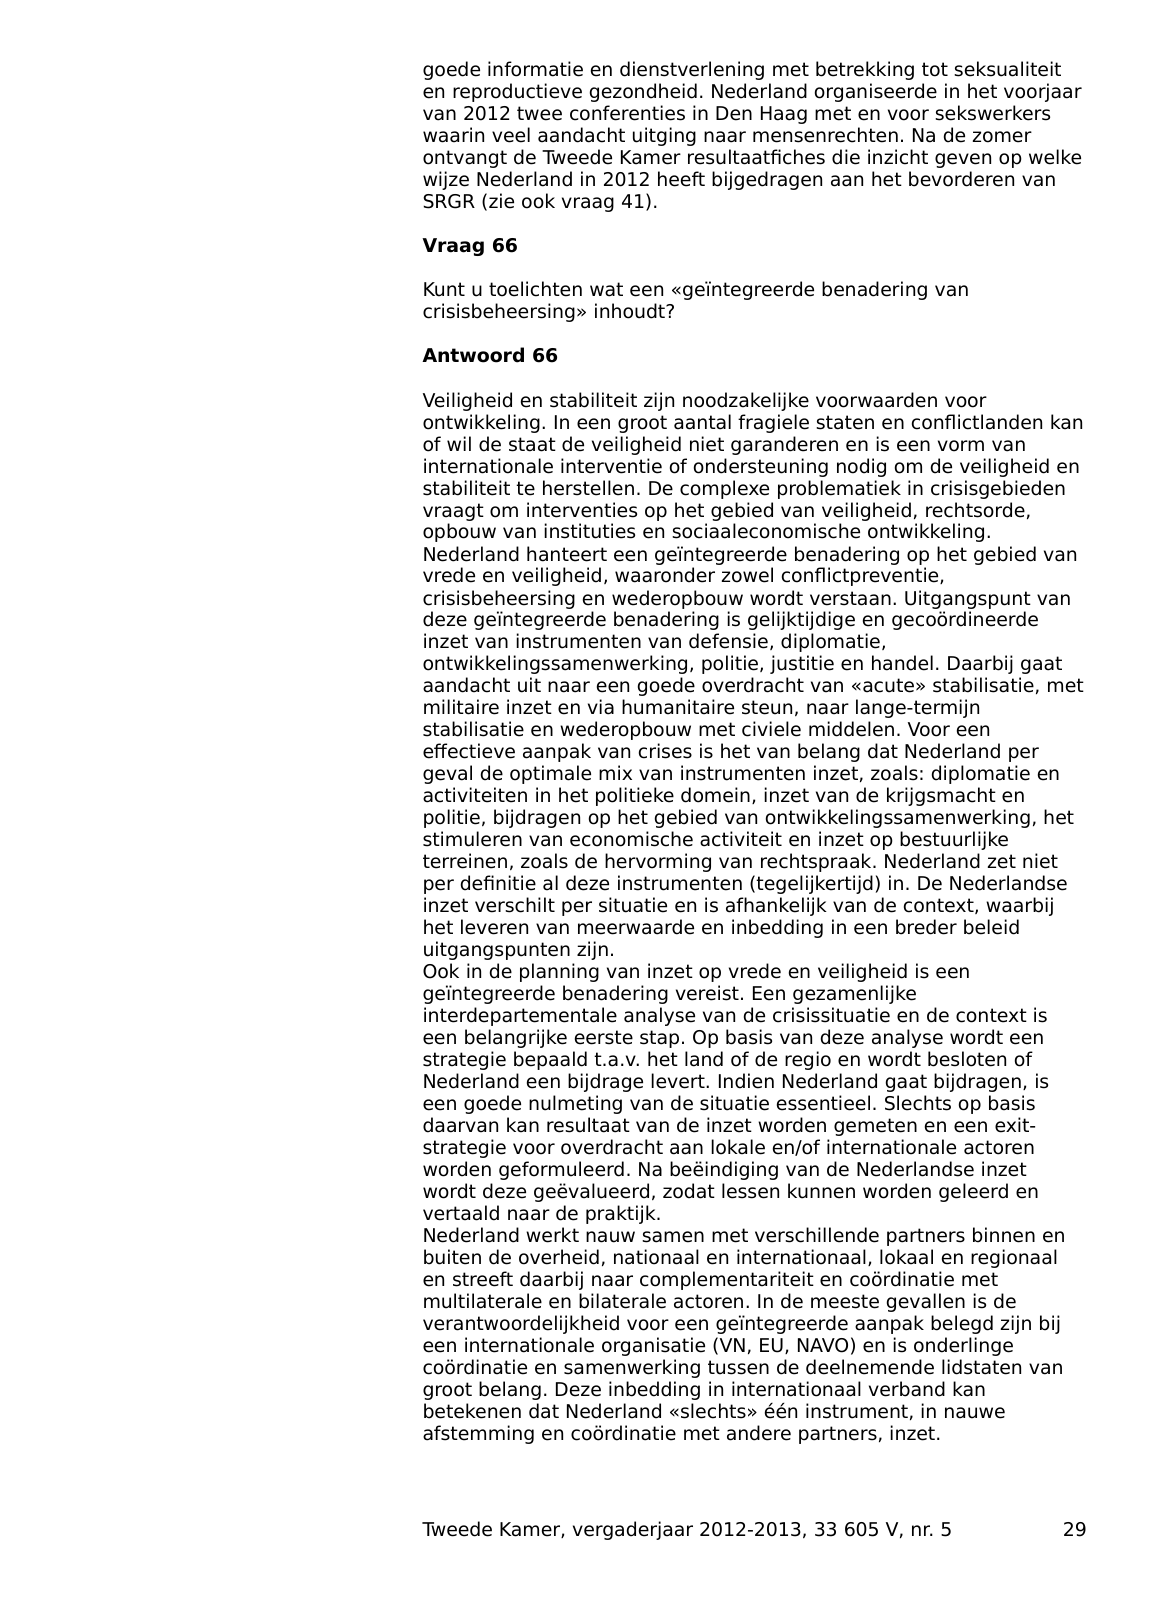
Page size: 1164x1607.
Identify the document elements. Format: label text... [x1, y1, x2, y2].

text Nederland werkt nauw samen met verschillende partners binnen en buiten de overheid, nationaal en internationaal, lokaal en regionaal en streeft daarbij naar complementariteit en coördinatie met multilaterale en bilaterale actoren. In de meeste gevallen is de verantwoordelijkheid voor een geïntegreerde aanpak belegd zijn bij een internationale organisatie (VN, EU, NAVO) en is onderlinge coördinatie en samenwerking tussen de deelnemende lidstaten van groot belang. Deze inbedding in internationaal verband kan betekenen dat Nederland «slechts» één instrument, in nauwe afstemming en coördinatie met andere partners, inzet. [422, 1225, 1087, 1444]
text Ook in de planning van inzet op vrede en veiligheid is een geïntegreerde benadering vereist. Een gezamenlijke interdepartementale analyse van de crisissituatie en de context is een belangrijke eerste stap. Op basis van deze analyse wordt een strategie bepaald t.a.v. het land of de regio en wordt besloten of Nederland een bijdrage levert. Indien Nederland gaat bijdragen, is een goede nulmeting van de situatie essentieel. Slechts op basis daarvan kan resultaat van de inzet worden gemeten en een exit-strategie voor overdracht aan lokale en/of internationale actoren worden geformuleerd. Na beëindiging van de Nederlandse inzet wordt deze geëvalueerd, zodat lessen kunnen worden geleerd en vertaald naar de praktijk. [422, 961, 1087, 1225]
text Veiligheid en stabiliteit zijn noodzakelijke voorwaarden voor ontwikkeling. In een groot aantal fragiele staten en conflictlanden kan of wil de staat de veiligheid niet garanderen en is een vorm van internationale interventie of ondersteuning nodig om de veiligheid en stabiliteit te herstellen. De complexe problematiek in crisisgebieden vraagt om interventies op het gebied van veiligheid, rechtsorde, opbouw van instituties en sociaaleconomische ontwikkeling. [422, 389, 1087, 543]
subtitle Vraag 66 [422, 235, 1087, 257]
subtitle Antwoord 66 [422, 345, 1087, 367]
text goede informatie en dienstverlening met betrekking tot seksualiteit en reproductieve gezondheid. Nederland organiseerde in het voorjaar van 2012 twee conferenties in Den Haag met en voor sekswerkers waarin veel aandacht uitging naar mensenrechten. Na de zomer ontvangt de Tweede Kamer resultaatfiches die inzicht geven op welke wijze Nederland in 2012 heeft bijgedragen aan het bevorderen van SRGR (zie ook vraag 41). [422, 59, 1087, 213]
text Kunt u toelichten wat een «geïntegreerde benadering van crisisbeheersing» inhoudt? [422, 279, 1087, 323]
text Nederland hanteert een geïntegreerde benadering op het gebied van vrede en veiligheid, waaronder zowel conflictpreventie, crisisbeheersing en wederopbouw wordt verstaan. Uitgangspunt van deze geïntegreerde benadering is gelijktijdige en gecoördineerde inzet van instrumenten van defensie, diplomatie, ontwikkelingssamenwerking, politie, justitie en handel. Daarbij gaat aandacht uit naar een goede overdracht van «acute» stabilisatie, met militaire inzet en via humanitaire steun, naar lange-termijn stabilisatie en wederopbouw met civiele middelen. Voor een effectieve aanpak van crises is het van belang dat Nederland per geval de optimale mix van instrumenten inzet, zoals: diplomatie en activiteiten in het politieke domein, inzet van de krijgsmacht en politie, bijdragen op het gebied van ontwikkelingssamenwerking, het stimuleren van economische activiteit en inzet op bestuurlijke terreinen, zoals de hervorming van rechtspraak. Nederland zet niet per definitie al deze instrumenten (tegelijkertijd) in. De Nederlandse inzet verschilt per situatie en is afhankelijk van de context, waarbij het leveren van meerwaarde en inbedding in een breder beleid uitgangspunten zijn. [422, 543, 1087, 961]
